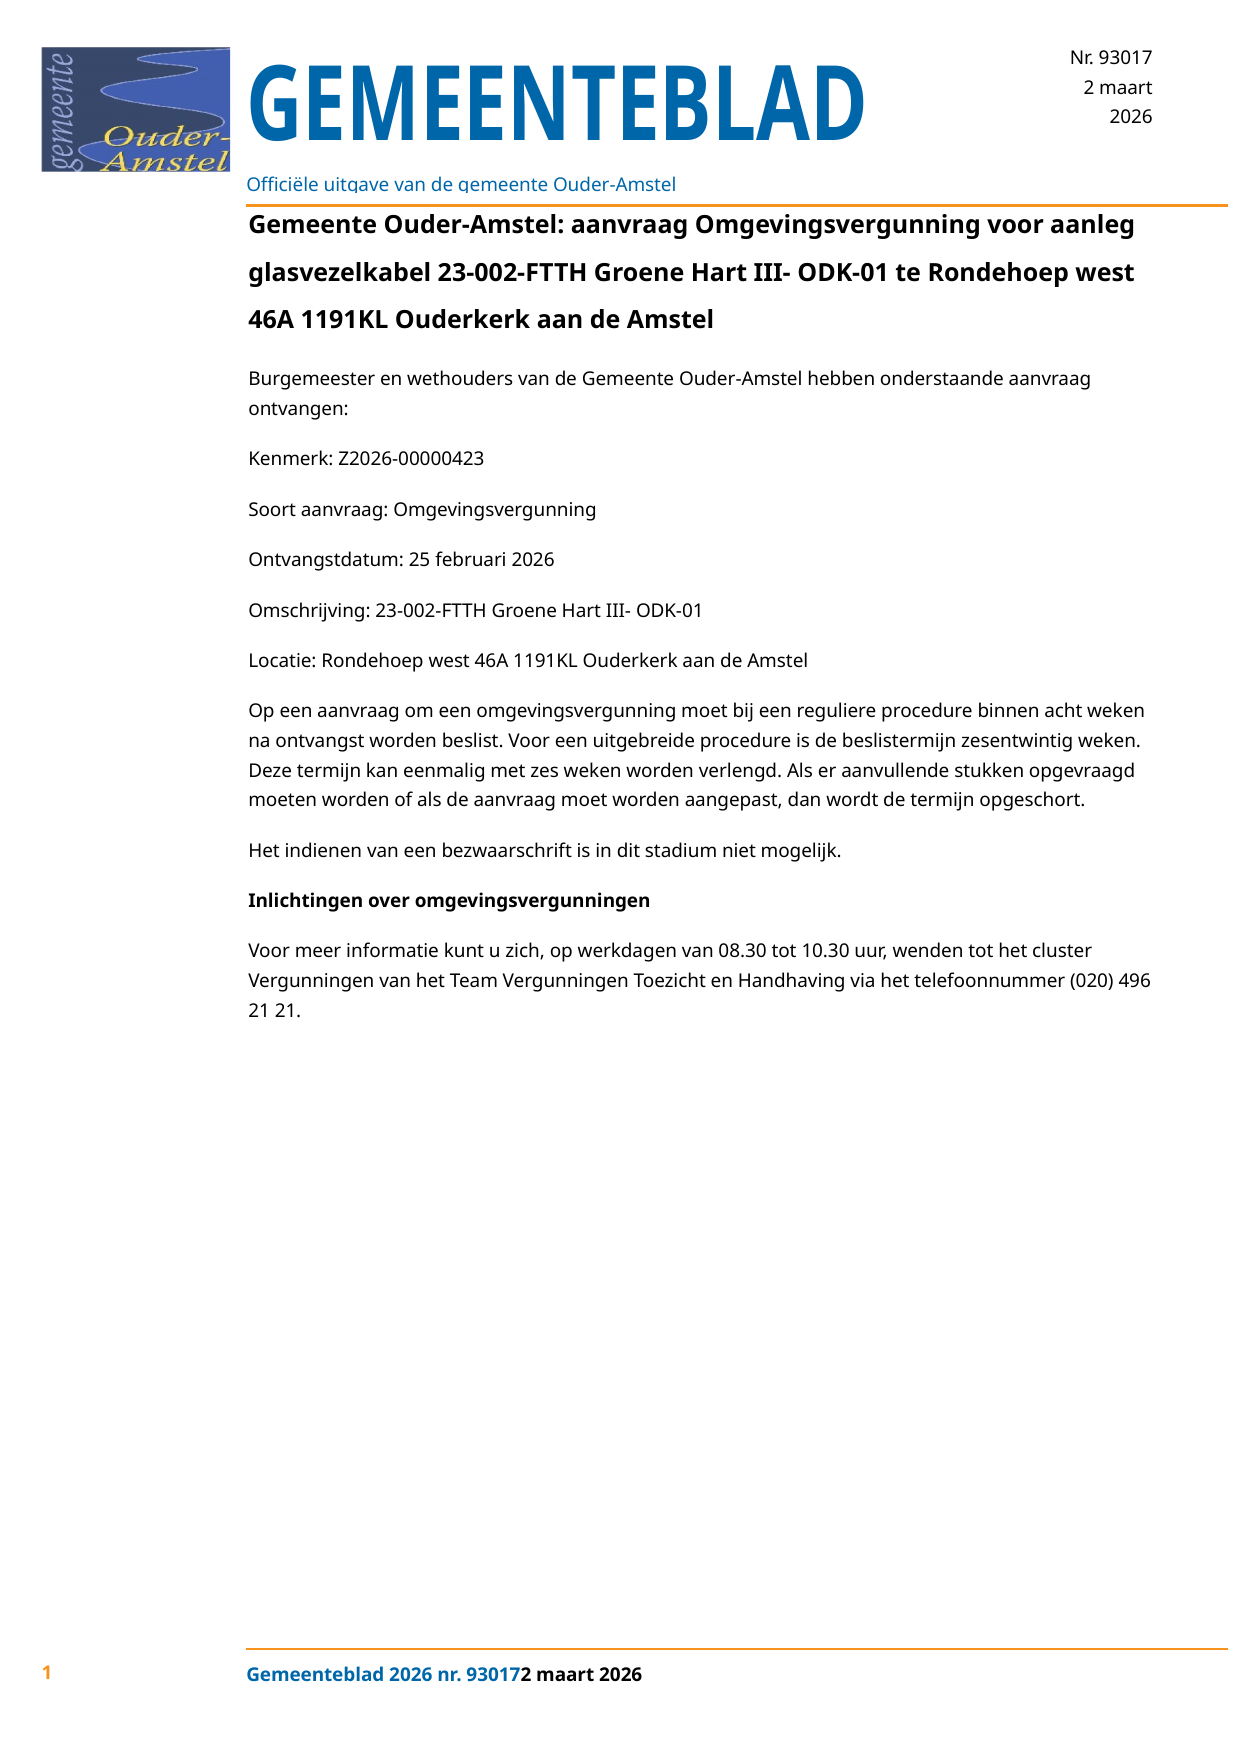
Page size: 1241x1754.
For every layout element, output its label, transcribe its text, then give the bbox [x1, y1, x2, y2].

text Locatie: Rondehoep west 46A 1191KL Ouderkerk aan de Amstel [248, 647, 1152, 673]
text Kenmerk: Z2026-00000423 [248, 446, 1152, 471]
text Gemeente Ouder-Amstel: aanvraag Omgevingsvergunning voor aanleg glasvezelkabel 23-002-FTTH Groene Hart III- ODK-01 te Rondehoep west 46A 1191KL Ouderkerk aan de Amstel [248, 207, 1152, 336]
picture [41, 47, 231, 172]
text Voor meer informatie kunt u zich, op werkdagen van 08.30 tot 10.30 uur, wenden tot het cluster Vergunningen van het Team Vergunningen Toezicht en Handhaving via het telefoonnummer (020) 496 21 21. [248, 938, 1152, 1022]
text Burgemeester en wethouders van de Gemeente Ouder-Amstel hebben onderstaande aanvraag ontvangen: [248, 366, 1152, 421]
text Omschrijving: 23-002-FTTH Groene Hart III- ODK-01 [248, 597, 1152, 622]
text Soort aanvraag: Omgevingsvergunning [248, 496, 1152, 522]
text Op een aanvraag om een omgevingsvergunning moet bij een reguliere procedure binnen acht weken na ontvangst worden beslist. Voor een uitgebreide procedure is de beslistermijn zesentwintig weken. Deze termijn kan eenmalig met zes weken worden verlengd. Als er aanvullende stukken opgevraagd moeten worden of als de aanvraag moet worden aangepast, dan wordt de termijn opgeschort. [248, 698, 1152, 812]
text Inlichtingen over omgevingsvergunningen [248, 887, 1152, 913]
text Het indienen van een bezwaarschrift is in dit stadium niet mogelijk. [248, 837, 1152, 862]
text Ontvangstdatum: 25 februari 2026 [248, 546, 1152, 572]
